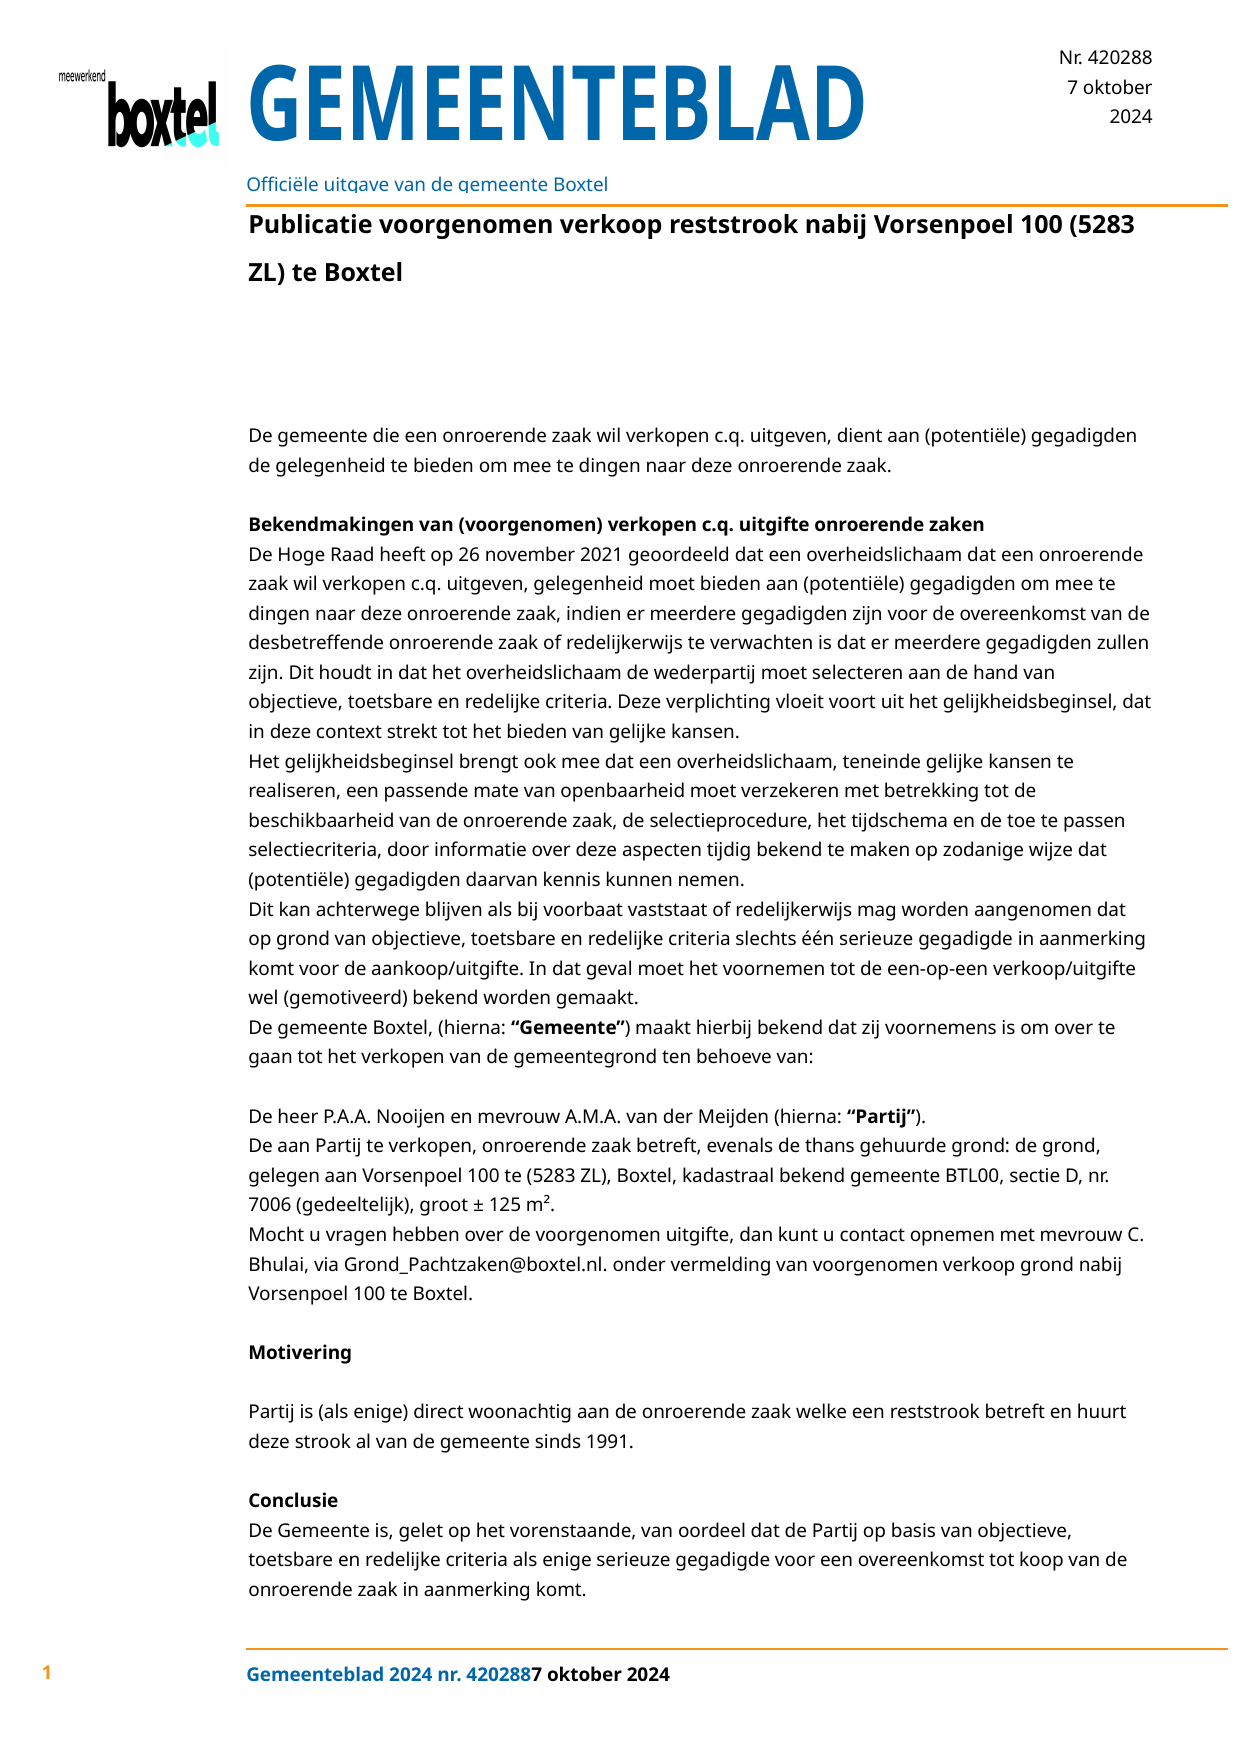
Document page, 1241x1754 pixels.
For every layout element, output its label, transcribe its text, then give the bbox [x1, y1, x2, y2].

text Mocht u vragen hebben over de voorgenomen uitgifte, dan kunt u contact opnemen met mevrouw C. Bhulai, via Grond_Pachtzaken@boxtel.nl. onder vermelding van voorgenomen verkoop grond nabij Vorsenpoel 100 te Boxtel. [248, 1221, 1152, 1306]
text Motivering [248, 1339, 1152, 1365]
text De aan Partij te verkopen, onroerende zaak betreft, evenals de thans gehuurde grond: de grond, gelegen aan Vorsenpoel 100 te (5283 ZL), Boxtel, kadastraal bekend gemeente BTL00, sectie D, nr. 7006 (gedeeltelijk), groot ± 125 m². [248, 1132, 1152, 1217]
text Conclusie [248, 1487, 1152, 1513]
text Bekendmakingen van (voorgenomen) verkopen c.q. uitgifte onroerende zaken [248, 511, 1152, 537]
text De gemeente Boxtel, (hierna: “Gemeente”) maakt hierbij bekend dat zij voornemens is om over te gaan tot het verkopen van de gemeentegrond ten behoeve van: [248, 1014, 1152, 1069]
text De Gemeente is, gelet op het vorenstaande, van oordeel dat de Partij op basis van objectieve, toetsbare en redelijke criteria als enige serieuze gegadigde voor een overeenkomst tot koop van de onroerende zaak in aanmerking komt. [248, 1517, 1152, 1602]
text Dit kan achterwege blijven als bij voorbaat vaststaat of redelijkerwijs mag worden aangenomen dat op grond van objectieve, toetsbare en redelijke criteria slechts één serieuze gegadigde in aanmerking komt voor de aankoop/uitgifte. In dat geval moet het voornemen tot de een-op-een verkoop/uitgifte wel (gemotiveerd) bekend worden gemaakt. [248, 896, 1152, 1010]
text De gemeente die een onroerende zaak wil verkopen c.q. uitgeven, dient aan (potentiële) gegadigden de gelegenheid te bieden om mee te dingen naar deze onroerende zaak. [248, 422, 1152, 478]
text Het gelijkheidsbeginsel brengt ook mee dat een overheidslichaam, teneinde gelijke kansen te realiseren, een passende mate van openbaarheid moet verzekeren met betrekking tot de beschikbaarheid van de onroerende zaak, de selectieprocedure, het tijdschema en de toe te passen selectiecriteria, door informatie over deze aspecten tijdig bekend te maken op zodanige wijze dat (potentiële) gegadigden daarvan kennis kunnen nemen. [248, 748, 1152, 892]
text De Hoge Raad heeft op 26 november 2021 geoordeeld dat een overheidslichaam dat een onroerende zaak wil verkopen c.q. uitgeven, gelegenheid moet bieden aan (potentiële) gegadigden om mee te dingen naar deze onroerende zaak, indien er meerdere gegadigden zijn voor de overeenkomst van de desbetreffende onroerende zaak of redelijkerwijs te verwachten is dat er meerdere gegadigden zullen zijn. Dit houdt in dat het overheidslichaam de wederpartij moet selecteren aan de hand van objectieve, toetsbare en redelijke criteria. Deze verplichting vloeit voort uit het gelijkheidsbeginsel, dat in deze context strekt tot het bieden van gelijke kansen. [248, 541, 1152, 744]
text Publicatie voorgenomen verkoop reststrook nabij Vorsenpoel 100 (5283 ZL) te Boxtel [248, 207, 1152, 288]
text Partij is (als enige) direct woonachtig aan de onroerende zaak welke een reststrook betreft en huurt deze strook al van de gemeente sinds 1991. [248, 1399, 1152, 1454]
text De heer P.A.A. Nooijen en mevrouw A.M.A. van der Meijden (hierna: “Partij”). [248, 1103, 1152, 1129]
picture [41, 47, 231, 172]
